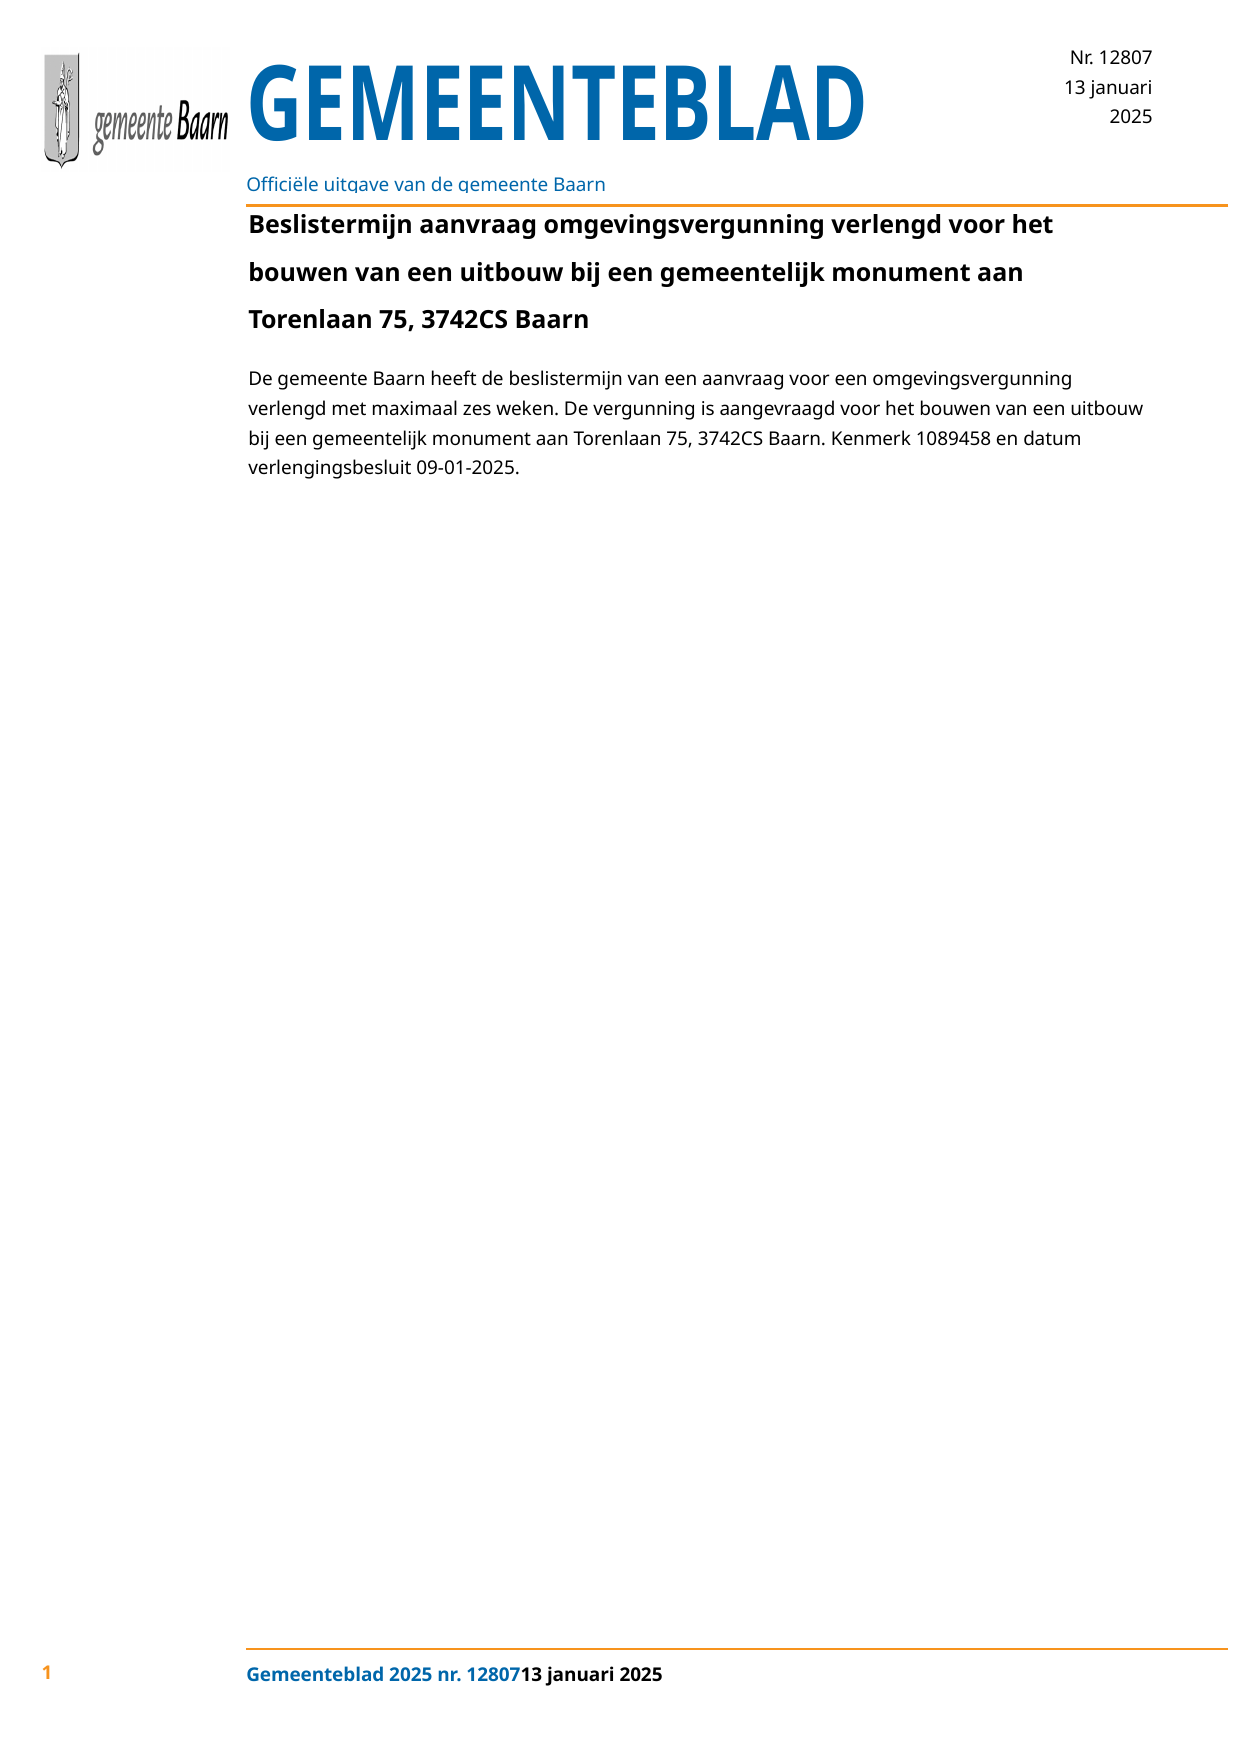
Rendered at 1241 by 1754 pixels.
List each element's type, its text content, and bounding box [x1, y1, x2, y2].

text Beslistermijn aanvraag omgevingsvergunning verlengd voor het bouwen van een uitbouw bij een gemeentelijk monument aan Torenlaan 75, 3742CS Baarn [248, 207, 1152, 336]
picture [41, 47, 231, 172]
text De gemeente Baarn heeft de beslistermijn van een aanvraag voor een omgevingsvergunning verlengd met maximaal zes weken. De vergunning is aangevraagd voor het bouwen van een uitbouw bij een gemeentelijk monument aan Torenlaan 75, 3742CS Baarn. Kenmerk 1089458 en datum verlengingsbesluit 09-01-2025. [248, 366, 1152, 480]
